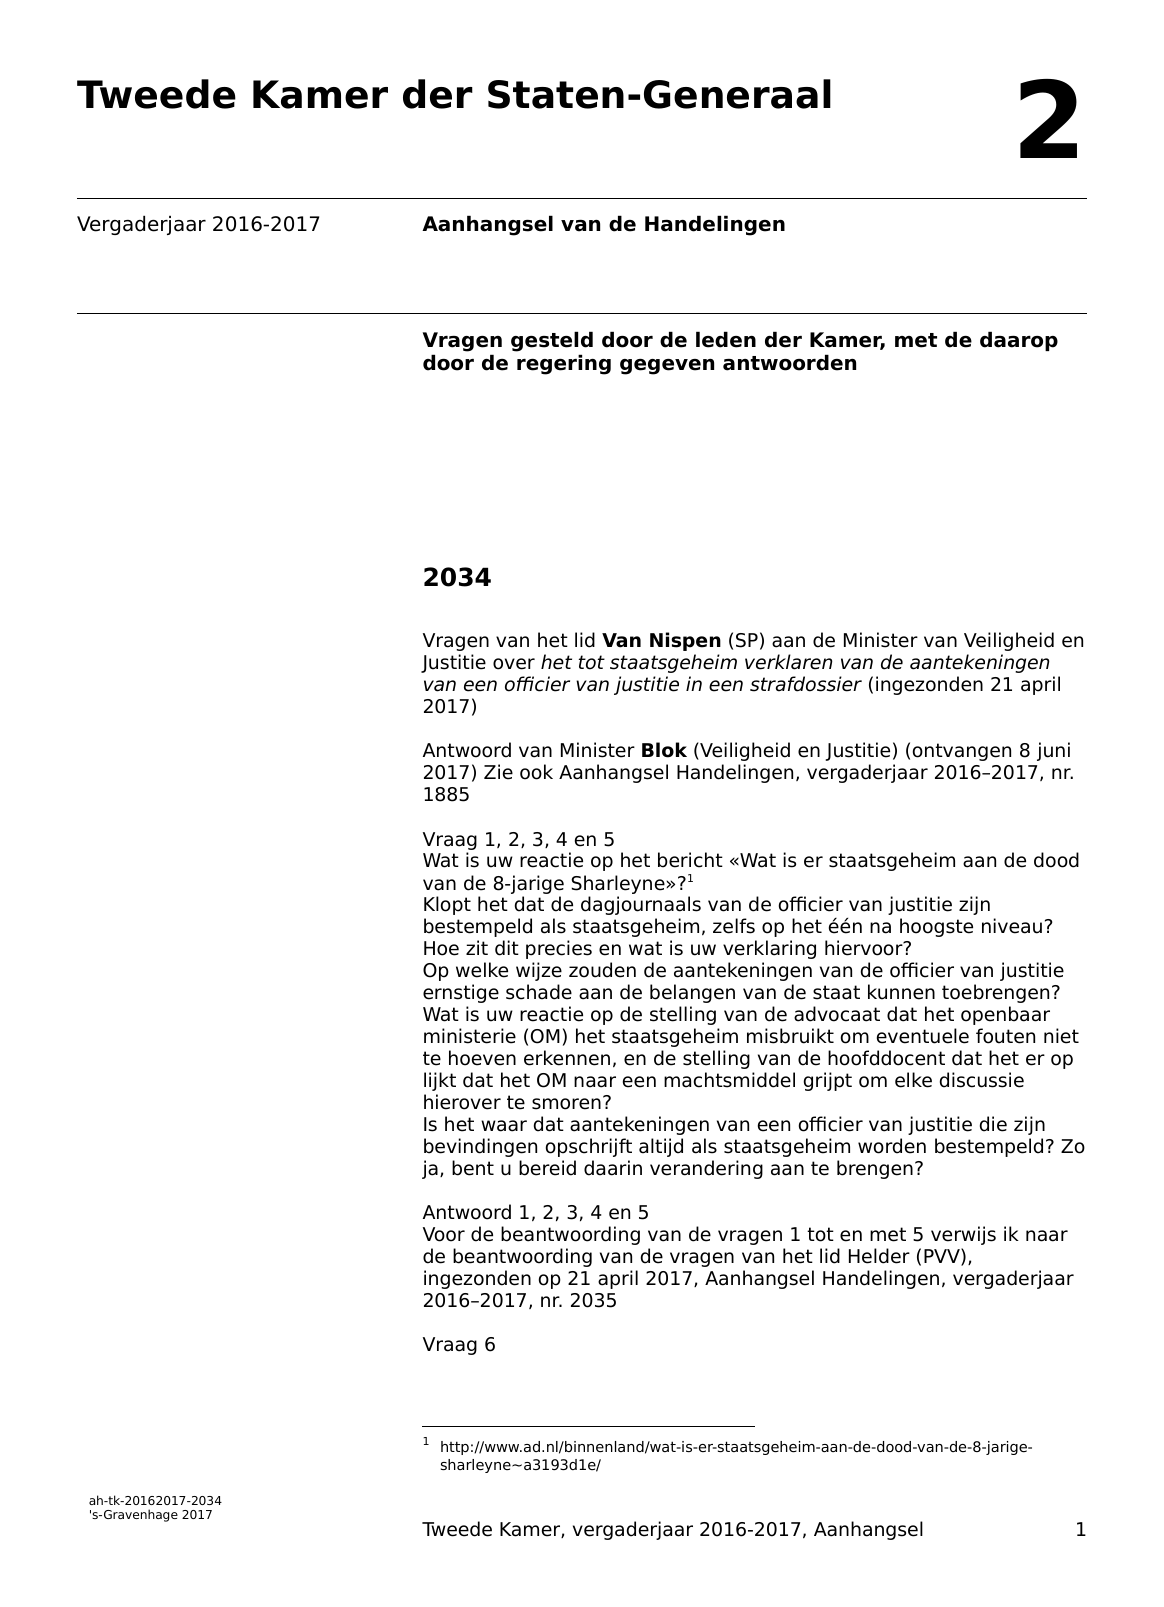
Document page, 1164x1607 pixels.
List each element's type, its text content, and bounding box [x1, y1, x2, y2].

text 2034 [422, 563, 1087, 592]
text Voor de beantwoording van de vragen 1 tot en met 5 verwijs ik naar de beantwoording van de vragen van het lid Helder (PVV), ingezonden op 21 april 2017, Aanhangsel Handelingen, vergaderjaar 2016–2017, nr. 2035 [422, 1224, 1087, 1312]
text Is het waar dat aantekeningen van een officier van justitie die zijn bevindingen opschrijft altijd als staatsgeheim worden bestempeld? Zo ja, bent u bereid daarin verandering aan te brengen? [422, 1114, 1087, 1180]
text Klopt het dat de dagjournaals van de officier van justitie zijn bestempeld als staatsgeheim, zelfs op het één na hoogste niveau? Hoe zit dit precies en wat is uw verklaring hiervoor? [422, 894, 1087, 960]
text Wat is uw reactie op het bericht «Wat is er staatsgeheim aan de dood van de 8-jarige Sharleyne»? [422, 850, 1087, 894]
table_cell Vergaderjaar 2016-2017 [77, 199, 422, 313]
table_header 2 [886, 59, 1087, 198]
table_cell Aanhangsel van de Handelingen [422, 199, 1087, 313]
text ah-tk-20162017-2034 [88, 1494, 323, 1508]
text Vraag 1, 2, 3, 4 en 5 [422, 828, 1087, 850]
text Antwoord van Minister Blok (Veiligheid en Justitie) (ontvangen 8 juni 2017) Zie ook Aanhangsel Handelingen, vergaderjaar 2016–2017, nr. 1885 [422, 740, 1087, 806]
text Wat is uw reactie op de stelling van de advocaat dat het openbaar ministerie (OM) het staatsgeheim misbruikt om eventuele fouten niet te hoeven erkennen, en de stelling van de hoofddocent dat het er op lijkt dat het OM naar een machtsmiddel grijpt om elke discussie hierover te smoren? [422, 1004, 1087, 1114]
text Vraag 6 [422, 1334, 1087, 1356]
text Op welke wijze zouden de aantekeningen van de officier van justitie ernstige schade aan de belangen van de staat kunnen toebrengen? [422, 960, 1087, 1004]
table_cell Vragen gesteld door de leden der Kamer, met de daarop door de regering gegeven antwoorden [422, 314, 1087, 375]
table_cell [77, 314, 422, 375]
text http://www.ad.nl/binnenland/wat-is-er-staatsgeheim-aan-de-dood-van-de-8-jarige-sharleyne~a3193d1e/ [422, 1435, 1087, 1474]
text 's-Gravenhage 2017 [88, 1508, 323, 1522]
table_header Tweede Kamer der Staten-Generaal [77, 59, 886, 198]
text Vragen van het lid Van Nispen (SP) aan de Minister van Veiligheid en Justitie over het tot staatsgeheim verklaren van de aantekeningen van een officier van justitie in een strafdossier (ingezonden 21 april 2017) [422, 630, 1087, 718]
text Antwoord 1, 2, 3, 4 en 5 [422, 1202, 1087, 1224]
